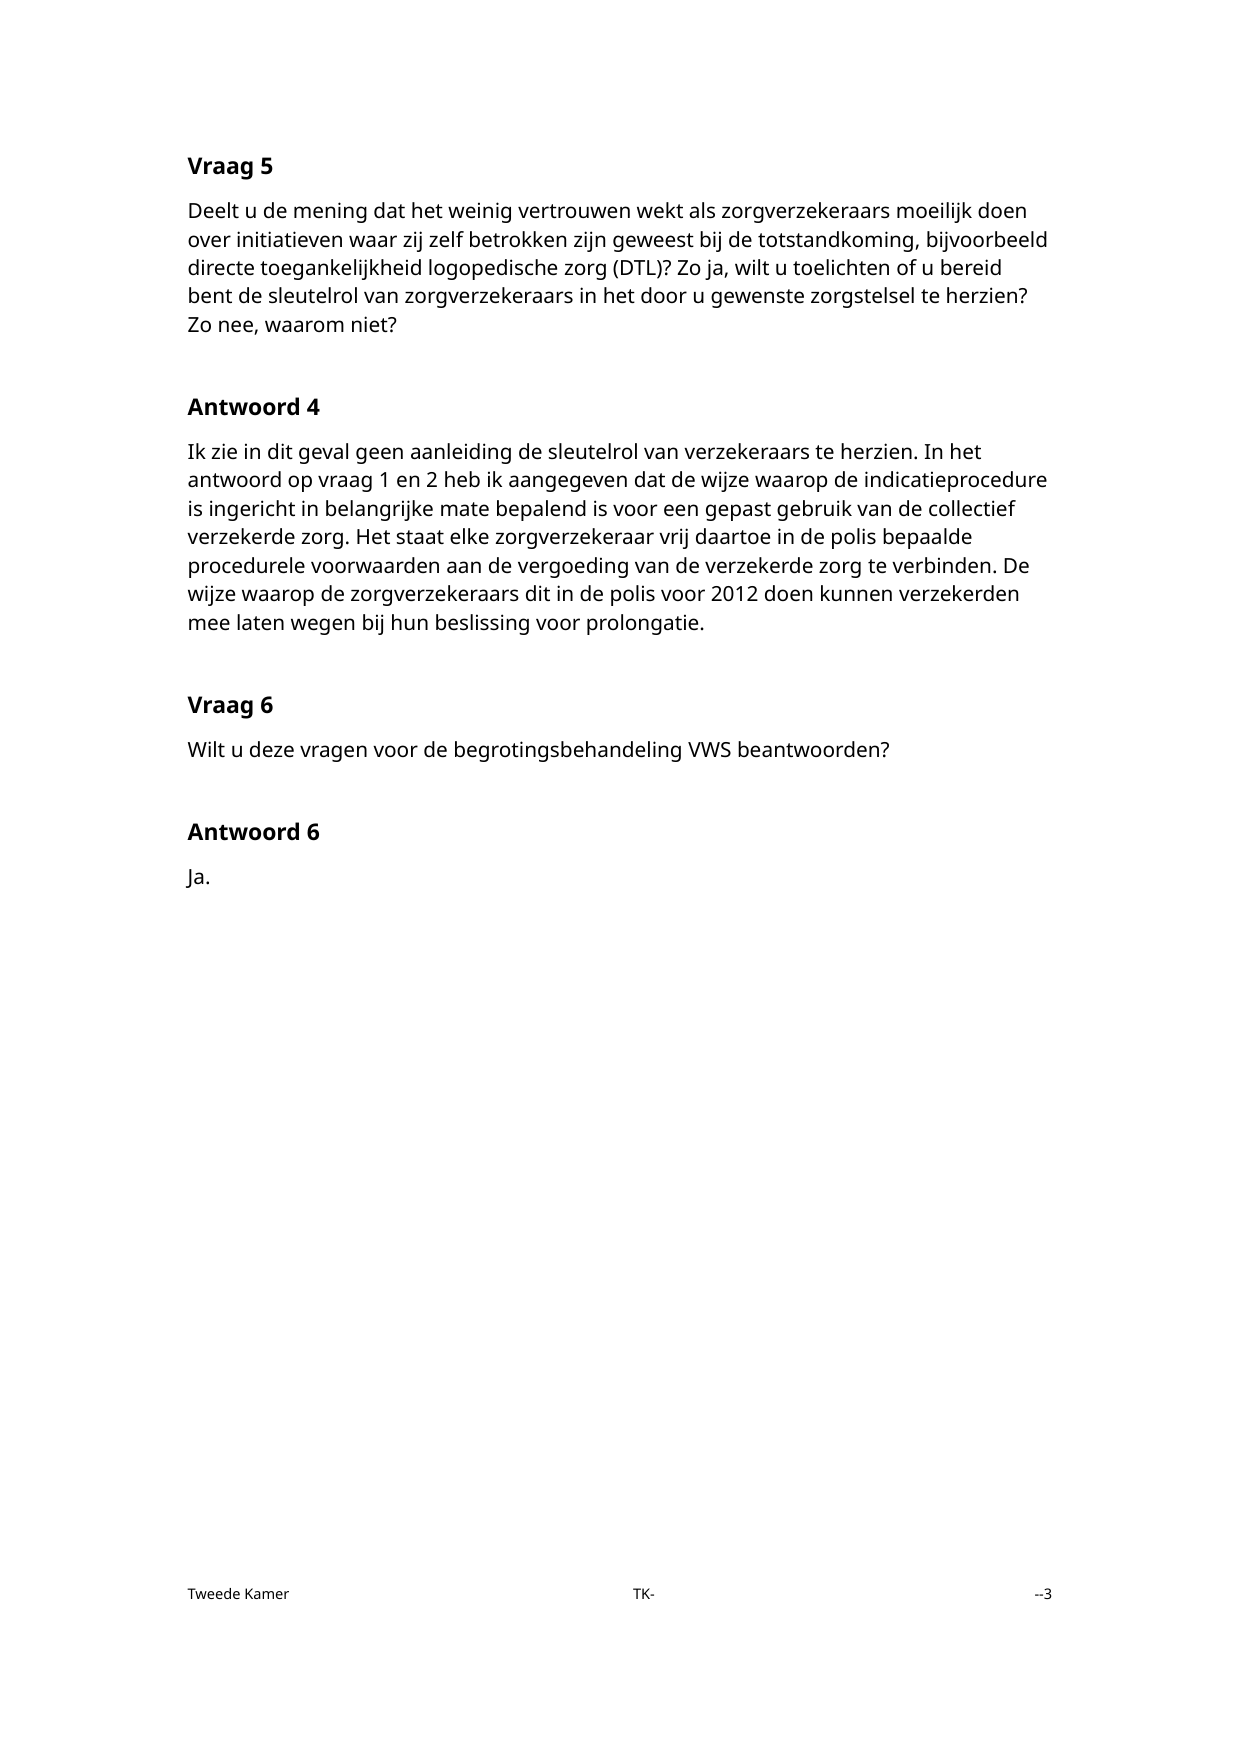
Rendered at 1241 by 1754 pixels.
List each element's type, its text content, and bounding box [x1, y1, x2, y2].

text Ik zie in dit geval geen aanleiding de sleutelrol van verzekeraars te herzien. In het antwoord op vraag 1 en 2 heb ik aangegeven dat de wijze waarop de indicatieprocedure is ingericht in belangrijke mate bepalend is voor een gepast gebruik van de collectief verzekerde zorg. Het staat elke zorgverzekeraar vrij daartoe in de polis bepaalde procedurele voorwaarden aan de vergoeding van de verzekerde zorg te verbinden. De wijze waarop de zorgverzekeraars dit in de polis voor 2012 doen kunnen verzekerden mee laten wegen bij hun beslissing voor prolongatie. [187, 437, 1053, 636]
subtitle Antwoord 4 [187, 391, 1053, 422]
subtitle Vraag 5 [187, 150, 1053, 181]
text Wilt u deze vragen voor de begrotingsbehandeling VWS beantwoorden? [187, 735, 1053, 763]
subtitle Antwoord 6 [187, 816, 1053, 847]
text Deelt u de mening dat het weinig vertrouwen wekt als zorgverzekeraars moeilijk doen over initiatieven waar zij zelf betrokken zijn geweest bij de totstandkoming, bijvoorbeeld directe toegankelijkheid logopedische zorg (DTL)? Zo ja, wilt u toelichten of u bereid bent de sleutelrol van zorgverzekeraars in het door u gewenste zorgstelsel te herzien? Zo nee, waarom niet? [187, 196, 1053, 338]
subtitle Vraag 6 [187, 689, 1053, 720]
text Ja. [187, 862, 1053, 891]
